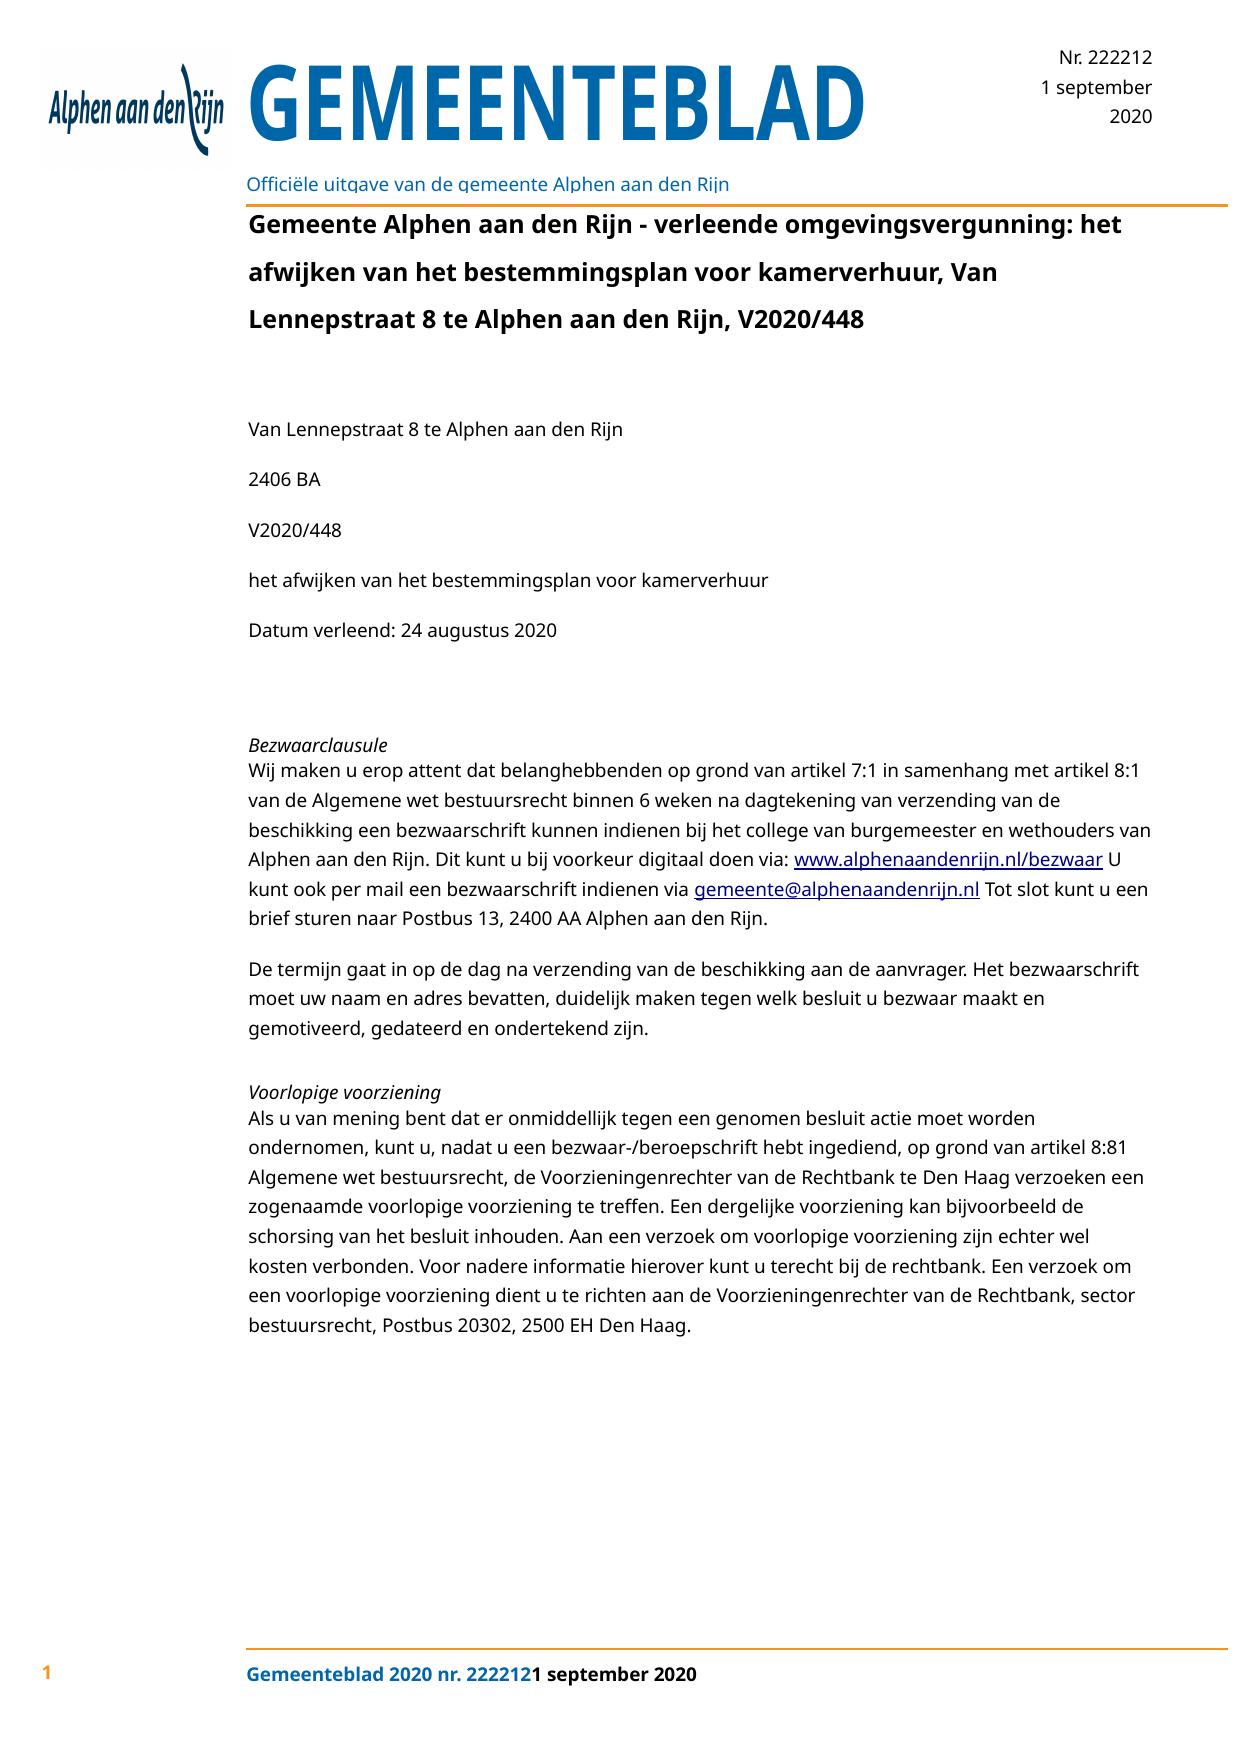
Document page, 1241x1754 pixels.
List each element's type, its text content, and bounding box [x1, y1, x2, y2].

text Voorlopige voorziening [248, 1079, 1152, 1105]
text Wij maken u erop attent dat belanghebbenden op grond van artikel 7:1 in samenhang met artikel 8:1 van de Algemene wet bestuursrecht binnen 6 weken na dagtekening van verzending van de beschikking een bezwaarschrift kunnen indienen bij het college van burgemeester en wethouders van Alphen aan den Rijn. Dit kunt u bij voorkeur digitaal doen via: www.alphenaandenrijn.nl/bezwaar U kunt ook per mail een bezwaarschrift indienen via gemeente@alphenaandenrijn.nl Tot slot kunt u een brief sturen naar Postbus 13, 2400 AA Alphen aan den Rijn. [248, 758, 1152, 931]
text Bezwaarclausule [248, 732, 1152, 758]
text V2020/448 [248, 517, 1152, 542]
text Gemeente Alphen aan den Rijn - verleende omgevingsvergunning: het afwijken van het bestemmingsplan voor kamerverhuur, Van Lennepstraat 8 te Alphen aan den Rijn, V2020/448 [248, 207, 1152, 336]
text De termijn gaat in op de dag na verzending van de beschikking aan de aanvrager. Het bezwaarschrift moet uw naam en adres bevatten, duidelijk maken tegen welk besluit u bezwaar maakt en gemotiveerd, gedateerd en ondertekend zijn. [248, 956, 1152, 1041]
text 2406 BA [248, 466, 1152, 492]
text Datum verleend: 24 augustus 2020 [248, 618, 1152, 643]
text het afwijken van het bestemmingsplan voor kamerverhuur [248, 567, 1152, 593]
text Als u van mening bent dat er onmiddellijk tegen een genomen besluit actie moet worden ondernomen, kunt u, nadat u een bezwaar-/beroepschrift hebt ingediend, op grond van artikel 8:81 Algemene wet bestuursrecht, de Voorzieningenrechter van de Rechtbank te Den Haag verzoeken een zogenaamde voorlopige voorziening te treffen. Een dergelijke voorziening kan bijvoorbeeld de schorsing van het besluit inhouden. Aan een verzoek om voorlopige voorziening zijn echter wel kosten verbonden. Voor nadere informatie hierover kunt u terecht bij de rechtbank. Een verzoek om een voorlopige voorziening dient u te richten aan de Voorzieningenrechter van de Rechtbank, sector bestuursrecht, Postbus 20302, 2500 EH Den Haag. [248, 1105, 1152, 1338]
picture [41, 47, 231, 172]
text Van Lennepstraat 8 te Alphen aan den Rijn [248, 416, 1152, 442]
